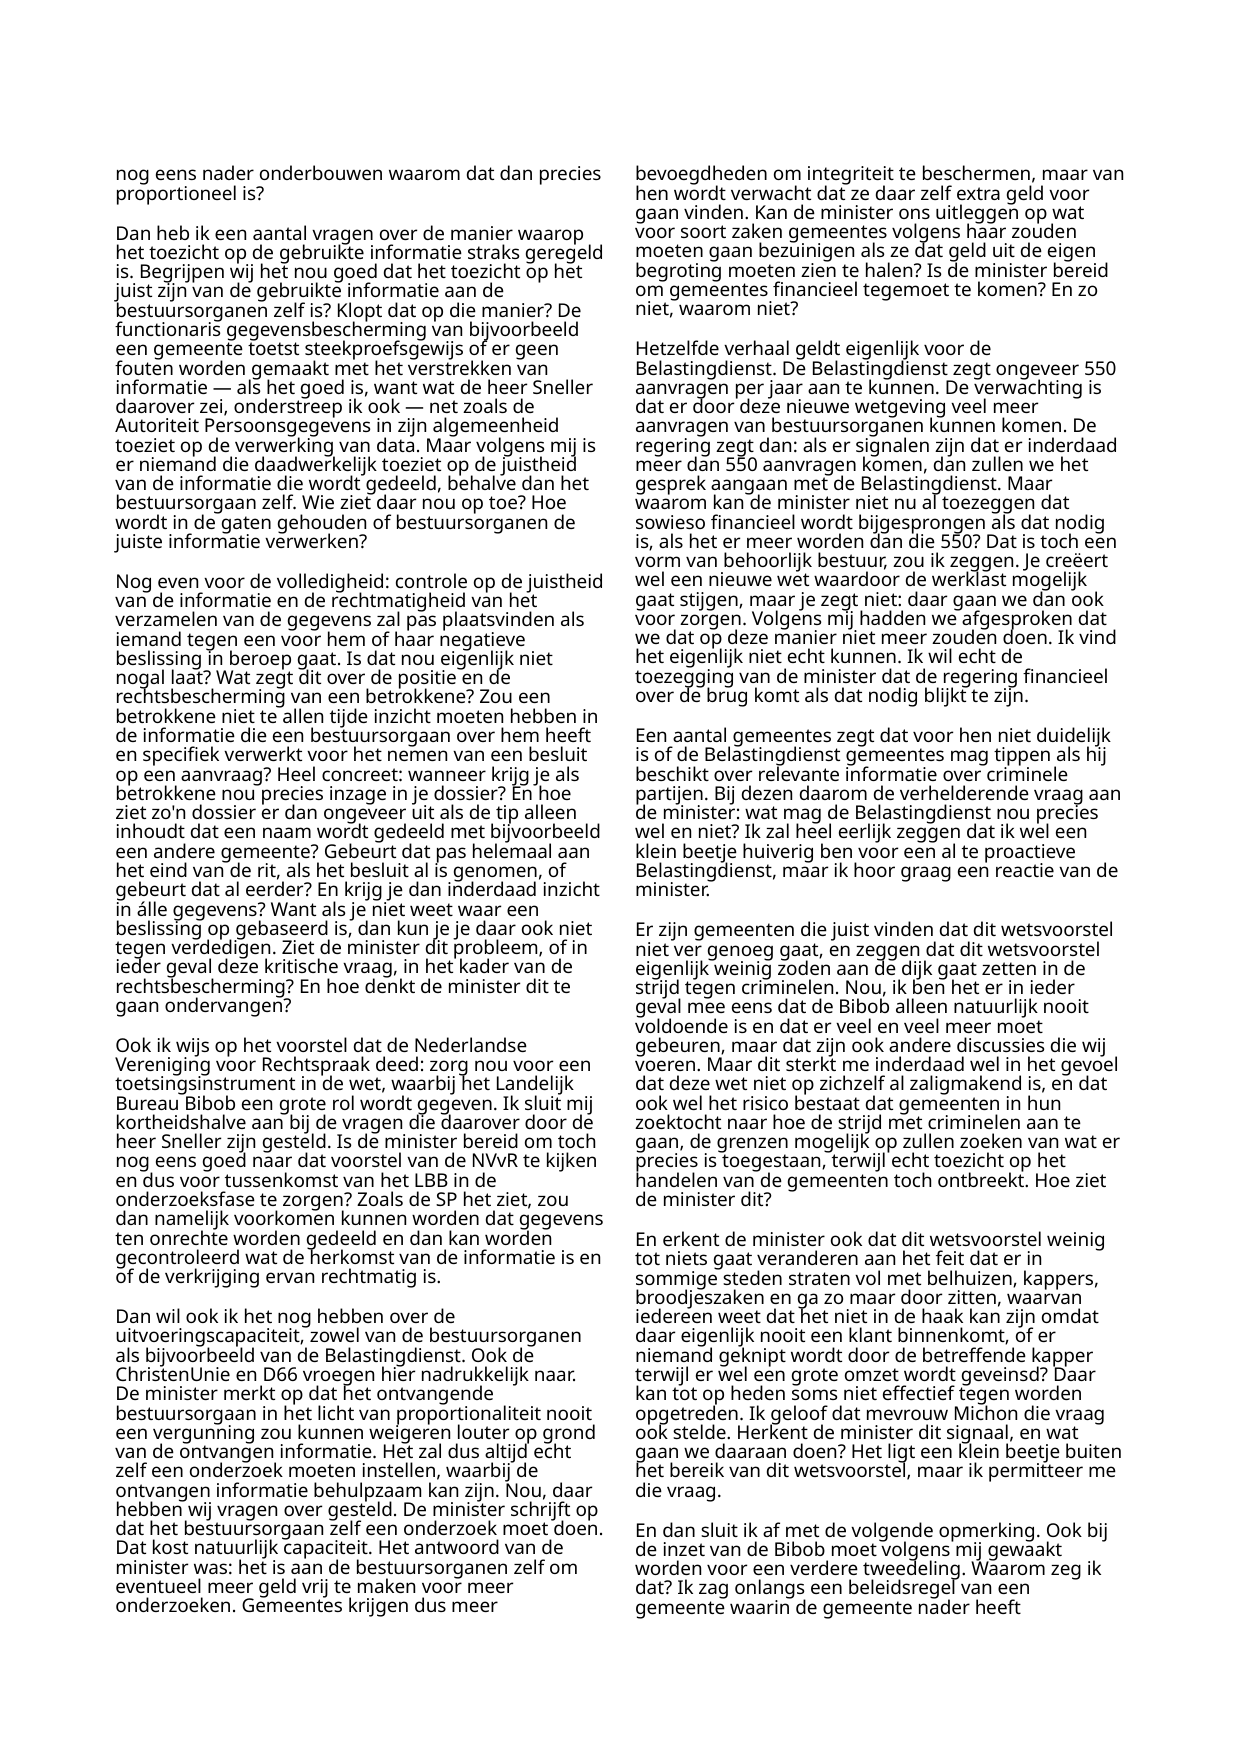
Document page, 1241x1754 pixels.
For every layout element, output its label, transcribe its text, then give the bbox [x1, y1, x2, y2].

text Er zijn gemeenten die juist vinden dat dit wetsvoorstel niet ver genoeg gaat, en zeggen dat dit wetsvoorstel eigenlijk weinig zoden aan de dijk gaat zetten in de strijd tegen criminelen. Nou, ik ben het er in ieder geval mee eens dat de Bibob alleen natuurlijk nooit voldoende is en dat er veel en veel meer moet gebeuren, maar dat zijn ook andere discussies die wij voeren. Maar dit sterkt me inderdaad wel in het gevoel dat deze wet niet op zichzelf al zaligmakend is, en dat ook wel het risico bestaat dat gemeenten in hun zoektocht naar hoe de strijd met criminelen aan te gaan, de grenzen mogelijk op zullen zoeken van wat er precies is toegestaan, terwijl echt toezicht op het handelen van de gemeenten toch ontbreekt. Hoe ziet de minister dit? [635, 921, 1125, 1210]
text Nog even voor de volledigheid: controle op de juistheid van de informatie en de rechtmatigheid van het verzamelen van de gegevens zal pas plaatsvinden als iemand tegen een voor hem of haar negatieve beslissing in beroep gaat. Is dat nou eigenlijk niet nogal laat? Wat zegt dit over de positie en de rechtsbescherming van een betrokkene? Zou een betrokkene niet te allen tijde inzicht moeten hebben in de informatie die een bestuursorgaan over hem heeft en specifiek verwerkt voor het nemen van een besluit op een aanvraag? Heel concreet: wanneer krijg je als betrokkene nou precies inzage in je dossier? En hoe ziet zo'n dossier er dan ongeveer uit als de tip alleen inhoudt dat een naam wordt gedeeld met bijvoorbeeld een andere gemeente? Gebeurt dat pas helemaal aan het eind van de rit, als het besluit al is genomen, of gebeurt dat al eerder? En krijg je dan inderdaad inzicht in álle gegevens? Want als je niet weet waar een beslissing op gebaseerd is, dan kun je je daar ook niet tegen verdedigen. Ziet de minister dit probleem, of in ieder geval deze kritische vraag, in het kader van de rechtsbescherming? En hoe denkt de minister dit te gaan ondervangen? [115, 573, 605, 1016]
text Hetzelfde verhaal geldt eigenlijk voor de Belastingdienst. De Belastingdienst zegt ongeveer 550 aanvragen per jaar aan te kunnen. De verwachting is dat er door deze nieuwe wetgeving veel meer aanvragen van bestuursorganen kunnen komen. De regering zegt dan: als er signalen zijn dat er inderdaad meer dan 550 aanvragen komen, dan zullen we het gesprek aangaan met de Belastingdienst. Maar waarom kan de minister niet nu al toezeggen dat sowieso financieel wordt bijgesprongen als dat nodig is, als het er meer worden dan die 550? Dat is toch een vorm van behoorlijk bestuur, zou ik zeggen. Je creëert wel een nieuwe wet waardoor de werklast mogelijk gaat stijgen, maar je zegt niet: daar gaan we dan ook voor zorgen. Volgens mij hadden we afgesproken dat we dat op deze manier niet meer zouden doen. Ik vind het eigenlijk niet echt kunnen. Ik wil echt de toezegging van de minister dat de regering financieel over de brug komt als dat nodig blijkt te zijn. [635, 340, 1125, 706]
text Ook ik wijs op het voorstel dat de Nederlandse Vereniging voor Rechtspraak deed: zorg nou voor een toetsingsinstrument in de wet, waarbij het Landelijk Bureau Bibob een grote rol wordt gegeven. Ik sluit mij kortheidshalve aan bij de vragen die daarover door de heer Sneller zijn gesteld. Is de minister bereid om toch nog eens goed naar dat voorstel van de NVvR te kijken en dus voor tussenkomst van het LBB in de onderzoeksfase te zorgen? Zoals de SP het ziet, zou dan namelijk voorkomen kunnen worden dat gegevens ten onrechte worden gedeeld en dan kan worden gecontroleerd wat de herkomst van de informatie is en of de verkrijging ervan rechtmatig is. [115, 1037, 605, 1287]
text Dan wil ook ik het nog hebben over de uitvoeringscapaciteit, zowel van de bestuursorganen als bijvoorbeeld van de Belastingdienst. Ook de ChristenUnie en D66 vroegen hier nadrukkelijk naar. De minister merkt op dat het ontvangende bestuursorgaan in het licht van proportionaliteit nooit een vergunning zou kunnen weigeren louter op grond van de ontvangen informatie. Het zal dus altijd echt zelf een onderzoek moeten instellen, waarbij de ontvangen informatie behulpzaam kan zijn. Nou, daar hebben wij vragen over gesteld. De minister schrijft op dat het bestuursorgaan zelf een onderzoek moet doen. Dat kost natuurlijk capaciteit. Het antwoord van de minister was: het is aan de bestuursorganen zelf om eventueel meer geld vrij te maken voor meer onderzoeken. Gemeentes krijgen dus meer [115, 1308, 605, 1616]
text Dan heb ik een aantal vragen over de manier waarop het toezicht op de gebruikte informatie straks geregeld is. Begrijpen wij het nou goed dat het toezicht op het juist zijn van de gebruikte informatie aan de bestuursorganen zelf is? Klopt dat op die manier? De functionaris gegevensbescherming van bijvoorbeeld een gemeente toetst steekproefsgewijs of er geen fouten worden gemaakt met het verstrekken van informatie — als het goed is, want wat de heer Sneller daarover zei, onderstreep ik ook — net zoals de Autoriteit Persoonsgegevens in zijn algemeenheid toeziet op de verwerking van data. Maar volgens mij is er niemand die daadwerkelijk toeziet op de juistheid van de informatie die wordt gedeeld, behalve dan het bestuursorgaan zelf. Wie ziet daar nou op toe? Hoe wordt in de gaten gehouden of bestuursorganen de juiste informatie verwerken? [115, 224, 605, 552]
text nog eens nader onderbouwen waarom dat dan precies proportioneel is? [115, 165, 605, 204]
text En erkent de minister ook dat dit wetsvoorstel weinig tot niets gaat veranderen aan het feit dat er in sommige steden straten vol met belhuizen, kappers, broodjeszaken en ga zo maar door zitten, waarvan iedereen weet dat het niet in de haak kan zijn omdat daar eigenlijk nooit een klant binnenkomt, of er niemand geknipt wordt door de betreffende kapper terwijl er wel een grote omzet wordt geveinsd? Daar kan tot op heden soms niet effectief tegen worden opgetreden. Ik geloof dat mevrouw Michon die vraag ook stelde. Herkent de minister dit signaal, en wat gaan we daaraan doen? Het ligt een klein beetje buiten het bereik van dit wetsvoorstel, maar ik permitteer me die vraag. [635, 1231, 1125, 1501]
text bevoegdheden om integriteit te beschermen, maar van hen wordt verwacht dat ze daar zelf extra geld voor gaan vinden. Kan de minister ons uitleggen op wat voor soort zaken gemeentes volgens haar zouden moeten gaan bezuinigen als ze dat geld uit de eigen begroting moeten zien te halen? Is de minister bereid om gemeentes financieel tegemoet te komen? En zo niet, waarom niet? [635, 165, 1125, 319]
text Een aantal gemeentes zegt dat voor hen niet duidelijk is of de Belastingdienst gemeentes mag tippen als hij beschikt over relevante informatie over criminele partijen. Bij dezen daarom de verhelderende vraag aan de minister: wat mag de Belastingdienst nou precies wel en niet? Ik zal heel eerlijk zeggen dat ik wel een klein beetje huiverig ben voor een al te proactieve Belastingdienst, maar ik hoor graag een reactie van de minister. [635, 727, 1125, 901]
text En dan sluit ik af met de volgende opmerking. Ook bij de inzet van de Bibob moet volgens mij gewaakt worden voor een verdere tweedeling. Waarom zeg ik dat? Ik zag onlangs een beleidsregel van een gemeente waarin de gemeente nader heeft [635, 1522, 1125, 1618]
